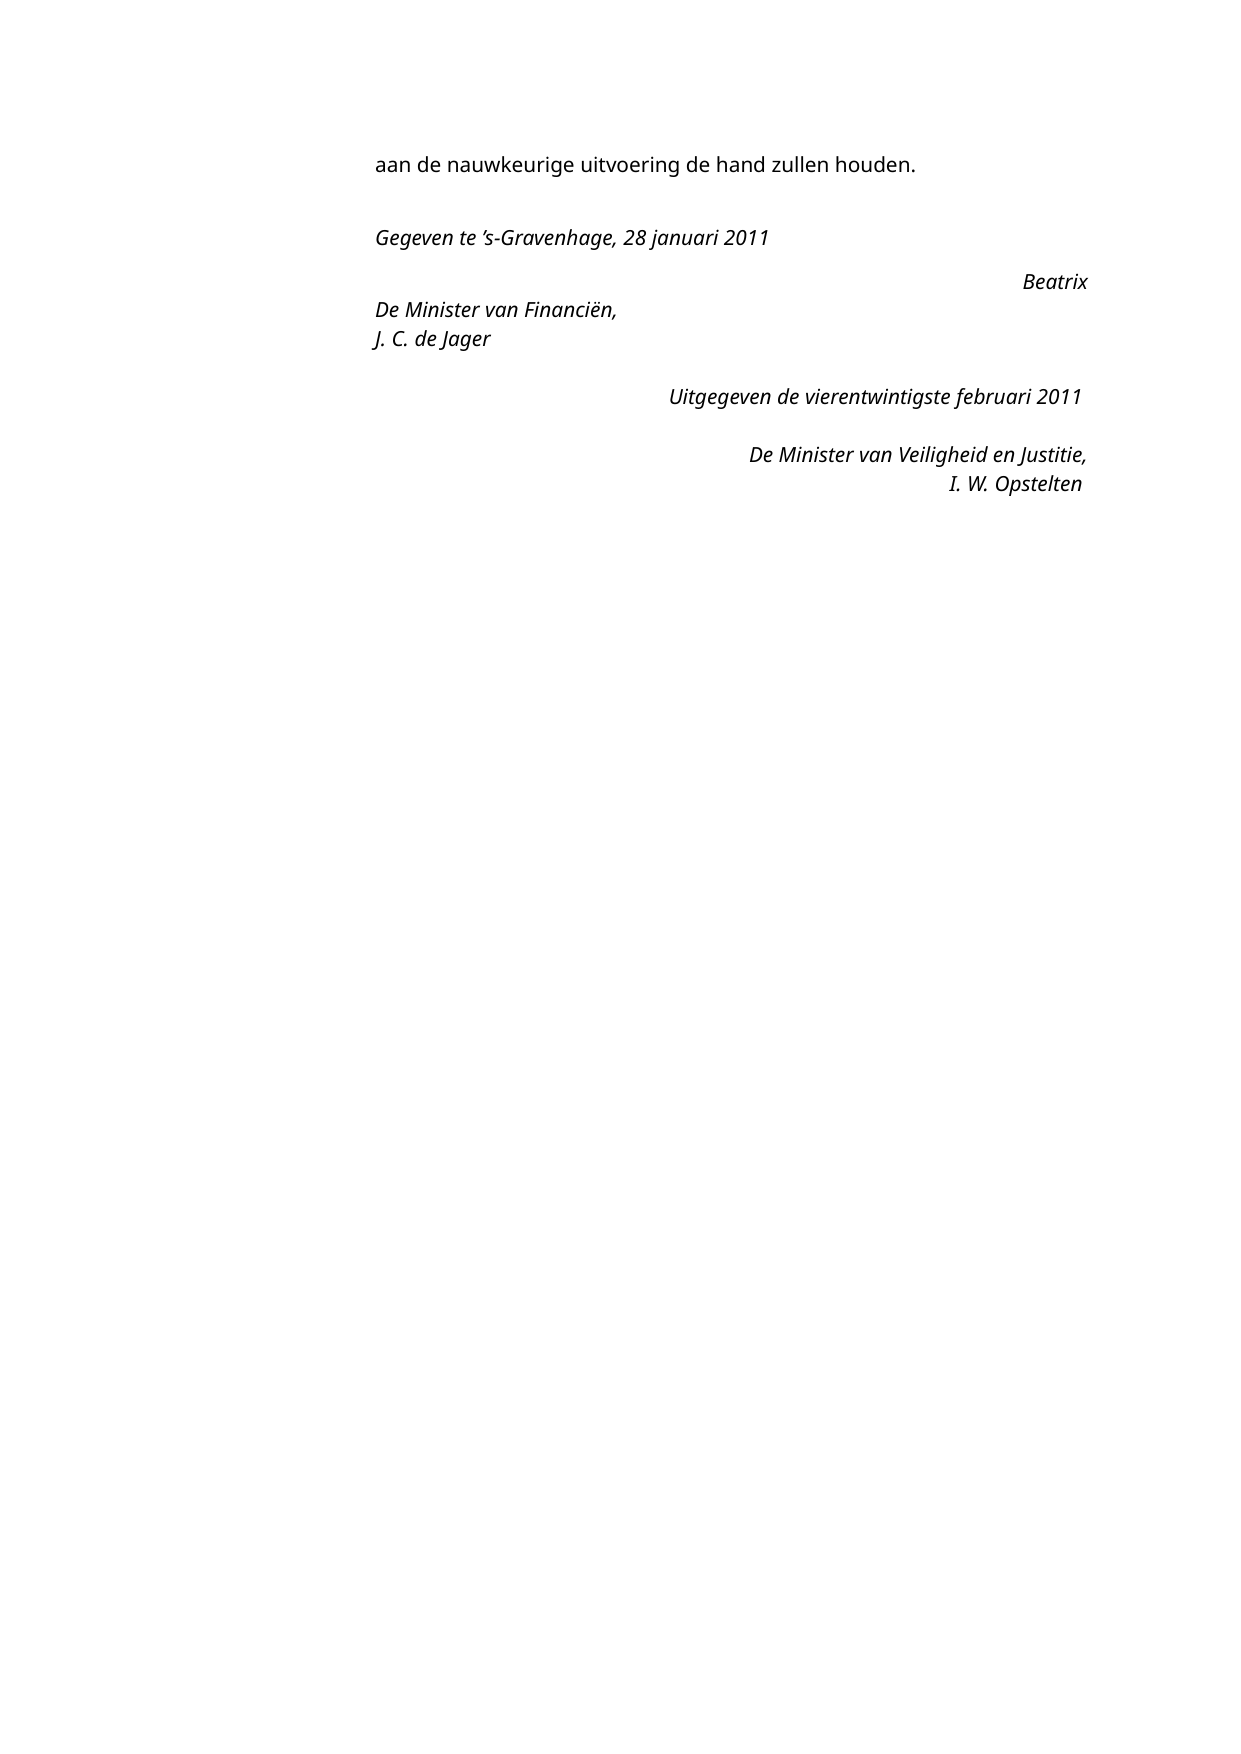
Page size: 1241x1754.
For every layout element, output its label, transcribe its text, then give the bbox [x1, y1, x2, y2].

text De Minister van Veiligheid en Justitie, [375, 441, 1090, 469]
text De Minister van Financiën, [375, 295, 1090, 324]
text aan de nauwkeurige uitvoering de hand zullen houden. [375, 150, 1090, 178]
text Gegeven te ’s-Gravenhage, 28 januari 2011 [375, 223, 1090, 252]
text I. W. Opstelten [375, 469, 1090, 497]
text Uitgegeven de vierentwintigste februari 2011 [375, 382, 1090, 411]
text J. C. de Jager [375, 324, 1090, 352]
text Beatrix [375, 267, 1090, 295]
